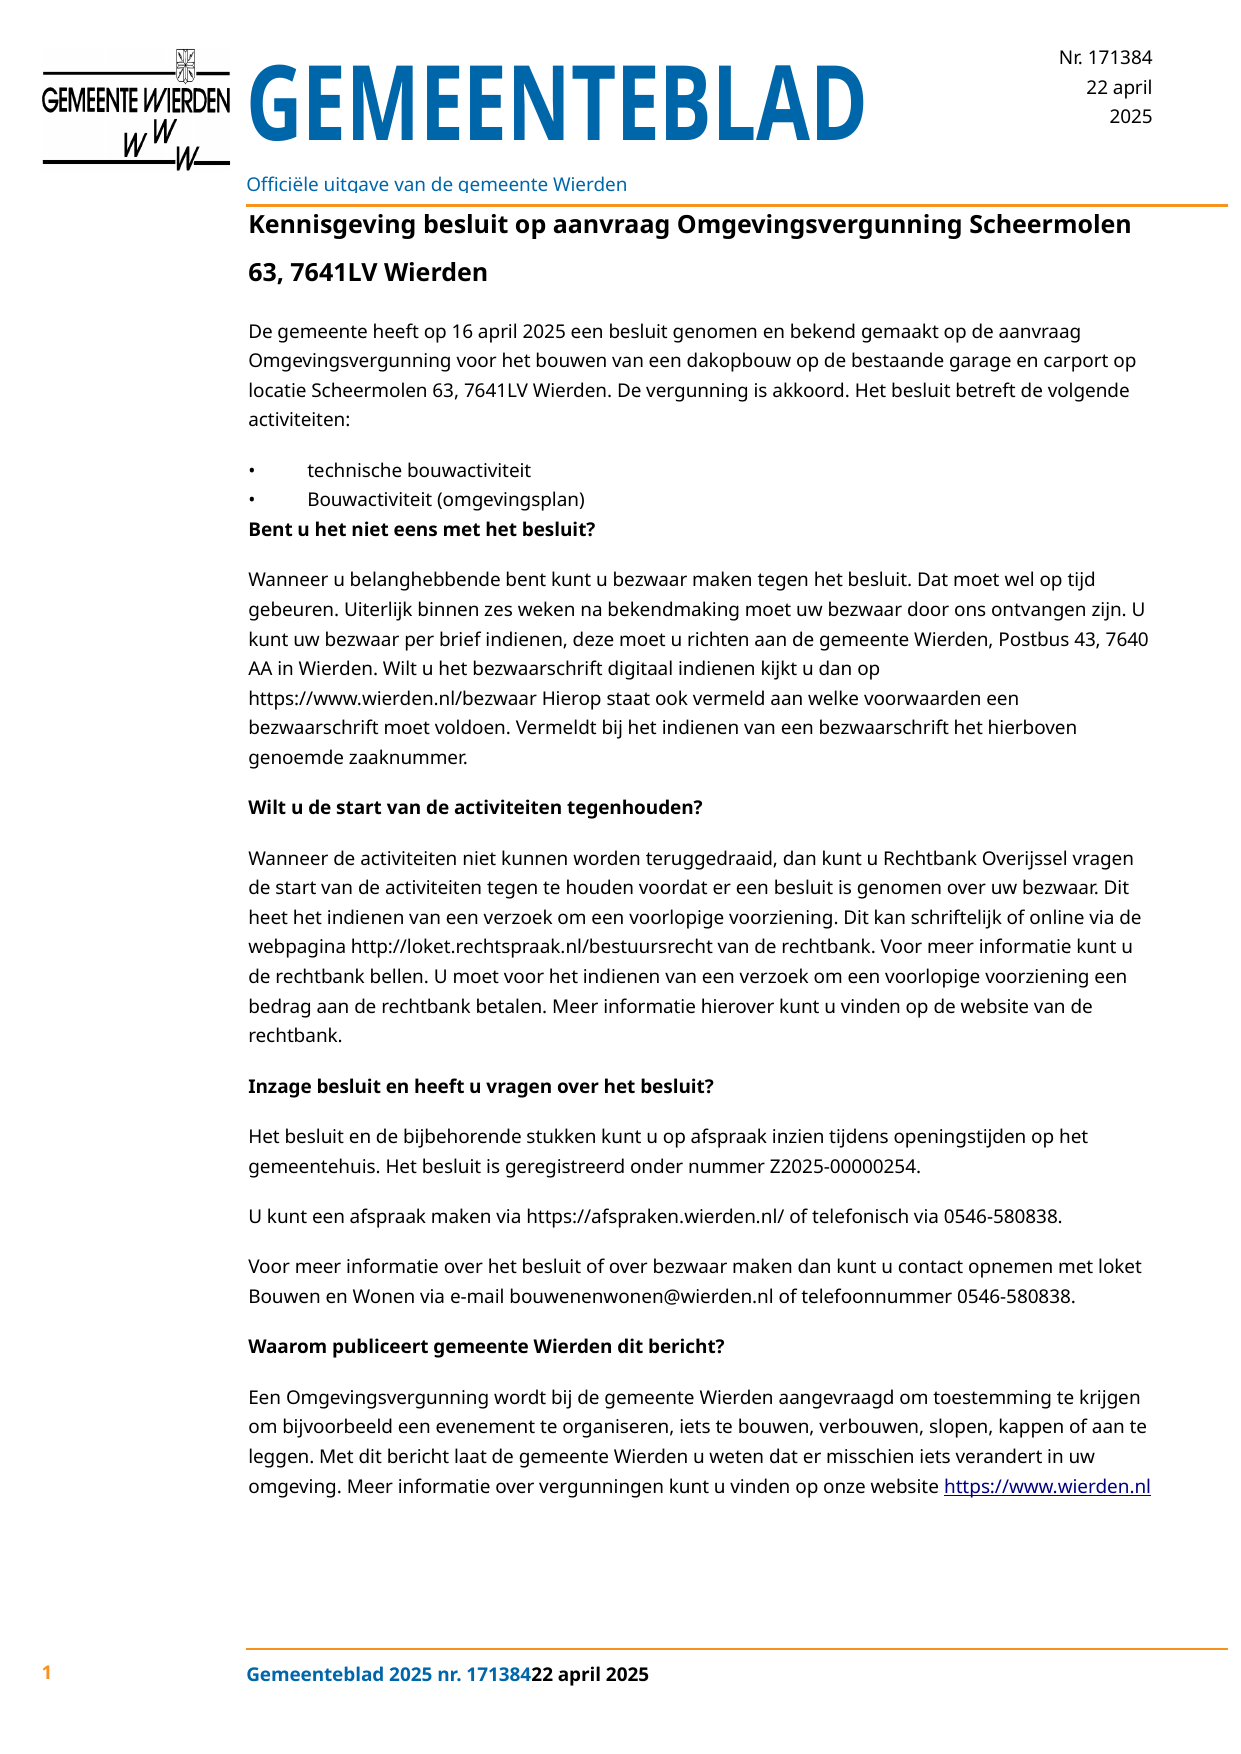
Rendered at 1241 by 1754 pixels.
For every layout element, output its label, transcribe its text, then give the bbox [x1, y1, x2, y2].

text Wilt u de start van de activiteiten tegenhouden? [248, 794, 1152, 820]
list technische bouwactiviteit [248, 457, 1152, 483]
text Het besluit en de bijbehorende stukken kunt u op afspraak inzien tijdens openingstijden op het gemeentehuis. Het besluit is geregistreerd onder nummer Z2025-00000254. [248, 1123, 1152, 1179]
text Kennisgeving besluit op aanvraag Omgevingsvergunning Scheermolen 63, 7641LV Wierden [248, 207, 1152, 288]
text Inzage besluit en heeft u vragen over het besluit? [248, 1073, 1152, 1099]
picture [41, 47, 231, 172]
text U kunt een afspraak maken via https://afspraken.wierden.nl/ of telefonisch via 0546-580838. [248, 1203, 1152, 1229]
list Bouwactiviteit (omgevingsplan) [248, 487, 1152, 512]
text Wanneer u belanghebbende bent kunt u bezwaar maken tegen het besluit. Dat moet wel op tijd gebeuren. Uiterlijk binnen zes weken na bekendmaking moet uw bezwaar door ons ontvangen zijn. U kunt uw bezwaar per brief indienen, deze moet u richten aan de gemeente Wierden, Postbus 43, 7640 AA in Wierden. Wilt u het bezwaarschrift digitaal indienen kijkt u dan op https://www.wierden.nl/bezwaar Hierop staat ook vermeld aan welke voorwaarden een bezwaarschrift moet voldoen. Vermeldt bij het indienen van een bezwaarschrift het hierboven genoemde zaaknummer. [248, 567, 1152, 770]
text Bent u het niet eens met het besluit? [248, 516, 1152, 542]
text Voor meer informatie over het besluit of over bezwaar maken dan kunt u contact opnemen met loket Bouwen en Wonen via e-mail bouwenenwonen@wierden.nl of telefoonnummer 0546-580838. [248, 1254, 1152, 1309]
text Wanneer de activiteiten niet kunnen worden teruggedraaid, dan kunt u Rechtbank Overijssel vragen de start van de activiteiten tegen te houden voordat er een besluit is genomen over uw bezwaar. Dit heet het indienen van een verzoek om een voorlopige voorziening. Dit kan schriftelijk of online via de webpagina http://loket.rechtspraak.nl/bestuursrecht van de rechtbank. Voor meer informatie kunt u de rechtbank bellen. U moet voor het indienen van een verzoek om een voorlopige voorziening een bedrag aan de rechtbank betalen. Meer informatie hierover kunt u vinden op de website van de rechtbank. [248, 845, 1152, 1048]
text Een Omgevingsvergunning wordt bij de gemeente Wierden aangevraagd om toestemming te krijgen om bijvoorbeeld een evenement te organiseren, iets te bouwen, verbouwen, slopen, kappen of aan te leggen. Met dit bericht laat de gemeente Wierden u weten dat er misschien iets verandert in uw omgeving. Meer informatie over vergunningen kunt u vinden op onze website https://www.wierden.nl [248, 1384, 1152, 1499]
text De gemeente heeft op 16 april 2025 een besluit genomen en bekend gemaakt op de aanvraag Omgevingsvergunning voor het bouwen van een dakopbouw op de bestaande garage en carport op locatie Scheermolen 63, 7641LV Wierden. De vergunning is akkoord. Het besluit betreft de volgende activiteiten: [248, 318, 1152, 432]
text Waarom publiceert gemeente Wierden dit bericht? [248, 1334, 1152, 1359]
